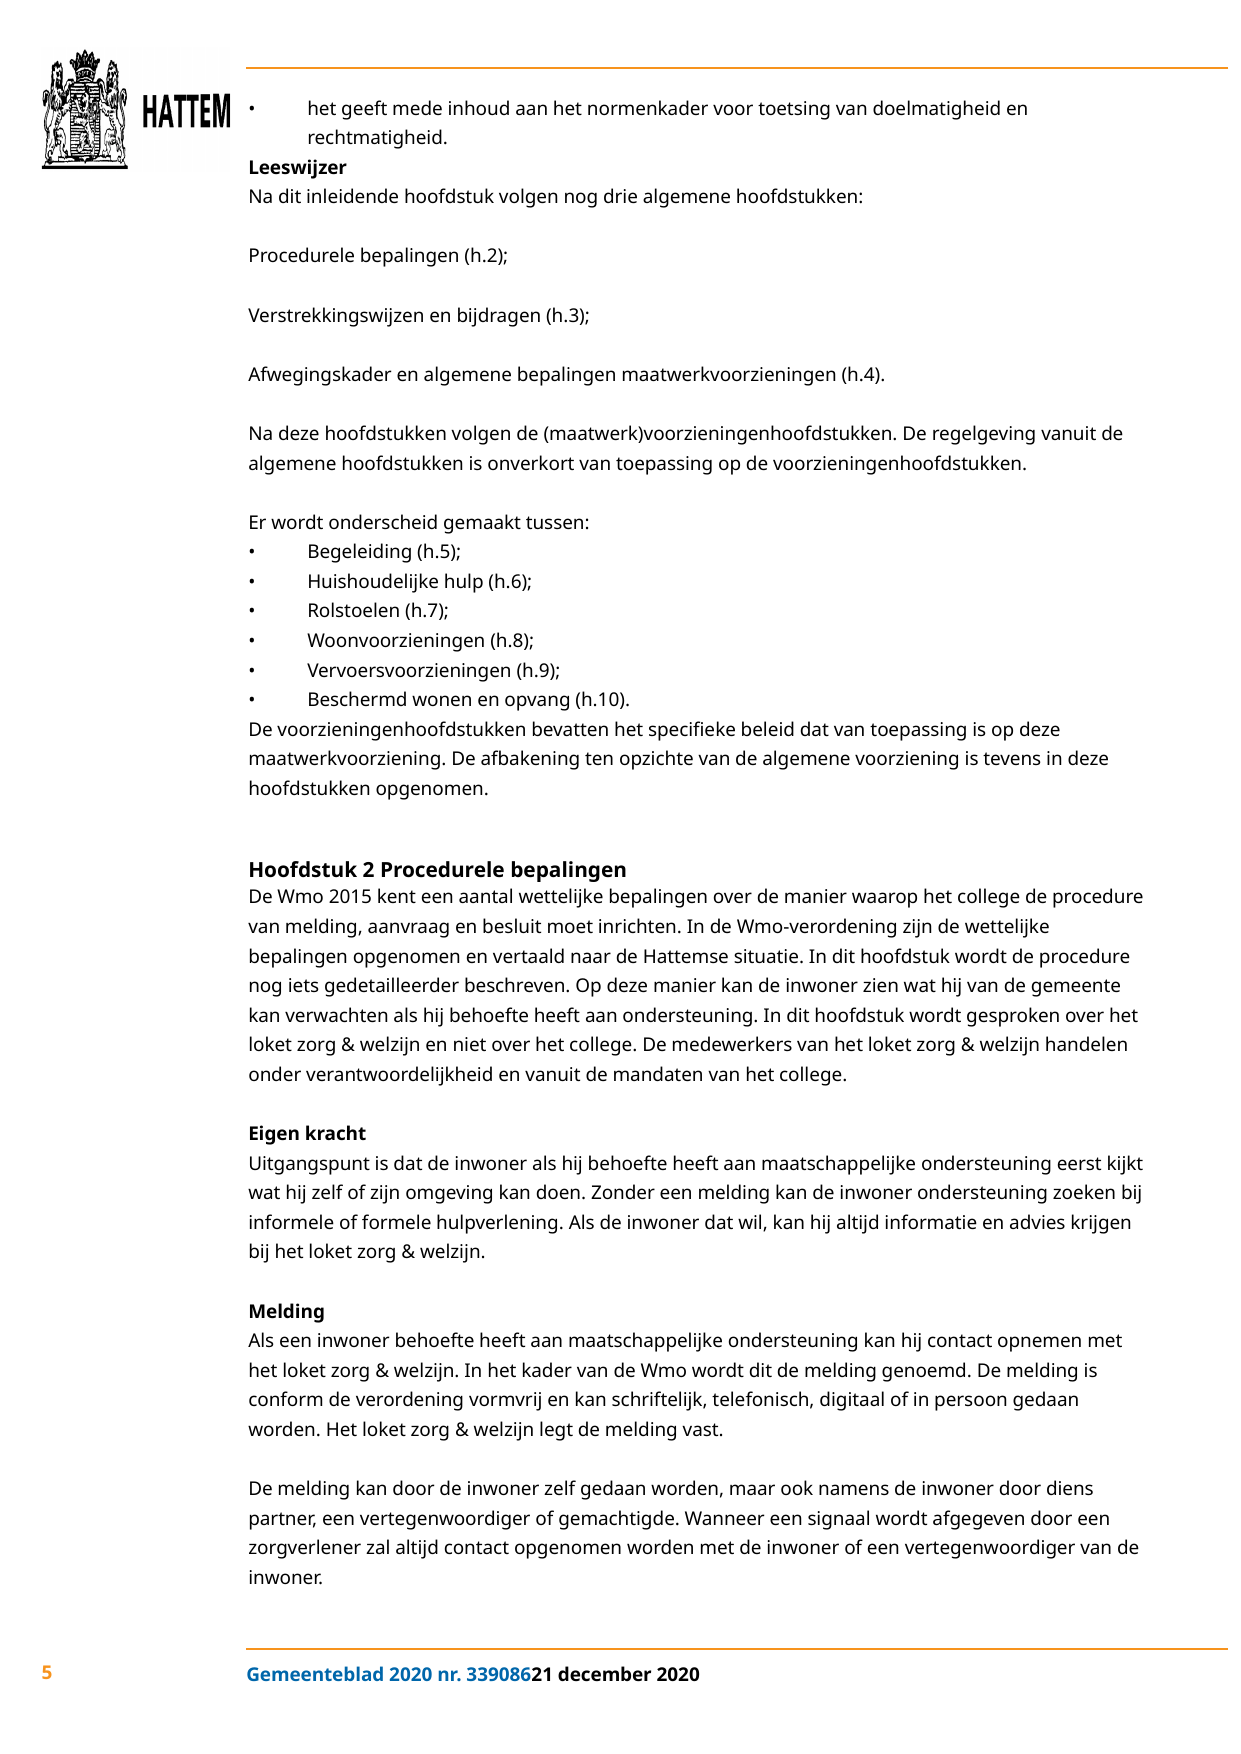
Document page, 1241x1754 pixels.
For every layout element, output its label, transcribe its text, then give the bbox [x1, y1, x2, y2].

list het geeft mede inhoud aan het normenkader voor toetsing van doelmatigheid en rechtmatigheid. [248, 95, 1152, 150]
list Huishoudelijke hulp (h.6); [248, 568, 1152, 594]
text Er wordt onderscheid gemaakt tussen: [248, 509, 1152, 535]
picture [41, 47, 231, 172]
text Afwegingskader en algemene bepalingen maatwerkvoorzieningen (h.4). [248, 361, 1152, 387]
text Na dit inleidende hoofdstuk volgen nog drie algemene hoofdstukken: [248, 183, 1152, 209]
text Uitgangspunt is dat de inwoner als hij behoefte heeft aan maatschappelijke ondersteuning eerst kijkt wat hij zelf of zijn omgeving kan doen. Zonder een melding kan de inwoner ondersteuning zoeken bij informele of formele hulpverlening. Als de inwoner dat wil, kan hij altijd informatie en advies krijgen bij het loket zorg & welzijn. [248, 1150, 1152, 1264]
text Als een inwoner behoefte heeft aan maatschappelijke ondersteuning kan hij contact opnemen met het loket zorg & welzijn. In het kader van de Wmo wordt dit de melding genoemd. De melding is conform de verordening vormvrij en kan schriftelijk, telefonisch, digitaal of in persoon gedaan worden. Het loket zorg & welzijn legt de melding vast. [248, 1327, 1152, 1442]
text Melding [248, 1298, 1152, 1323]
text Leeswijzer [248, 154, 1152, 180]
text Hoofdstuk 2 Procedurele bepalingen [248, 855, 1152, 884]
list Beschermd wonen en opvang (h.10). [248, 686, 1152, 712]
text De voorzieningenhoofdstukken bevatten het specifieke beleid dat van toepassing is op deze maatwerkvoorziening. De afbakening ten opzichte van de algemene voorziening is tevens in deze hoofdstukken opgenomen. [248, 716, 1152, 801]
list Vervoersvoorzieningen (h.9); [248, 657, 1152, 683]
list Begeleiding (h.5); [248, 538, 1152, 564]
text Procedurele bepalingen (h.2); [248, 243, 1152, 268]
text De Wmo 2015 kent een aantal wettelijke bepalingen over de manier waarop het college de procedure van melding, aanvraag en besluit moet inrichten. In de Wmo-verordening zijn de wettelijke bepalingen opgenomen en vertaald naar de Hattemse situatie. In dit hoofdstuk wordt de procedure nog iets gedetailleerder beschreven. Op deze manier kan de inwoner zien wat hij van de gemeente kan verwachten als hij behoefte heeft aan ondersteuning. In dit hoofdstuk wordt gesproken over het loket zorg & welzijn en niet over het college. De medewerkers van het loket zorg & welzijn handelen onder verantwoordelijkheid en vanuit de mandaten van het college. [248, 884, 1152, 1087]
list Woonvoorzieningen (h.8); [248, 627, 1152, 653]
text Verstrekkingswijzen en bijdragen (h.3); [248, 302, 1152, 328]
text De melding kan door de inwoner zelf gedaan worden, maar ook namens de inwoner door diens partner, een vertegenwoordiger of gemachtigde. Wanneer een signaal wordt afgegeven door een zorgverlener zal altijd contact opgenomen worden met de inwoner of een vertegenwoordiger van de inwoner. [248, 1475, 1152, 1590]
text Eigen kracht [248, 1120, 1152, 1146]
list Rolstoelen (h.7); [248, 598, 1152, 623]
text Na deze hoofdstukken volgen de (maatwerk)voorzieningenhoofdstukken. De regelgeving vanuit de algemene hoofdstukken is onverkort van toepassing op de voorzieningenhoofdstukken. [248, 420, 1152, 476]
